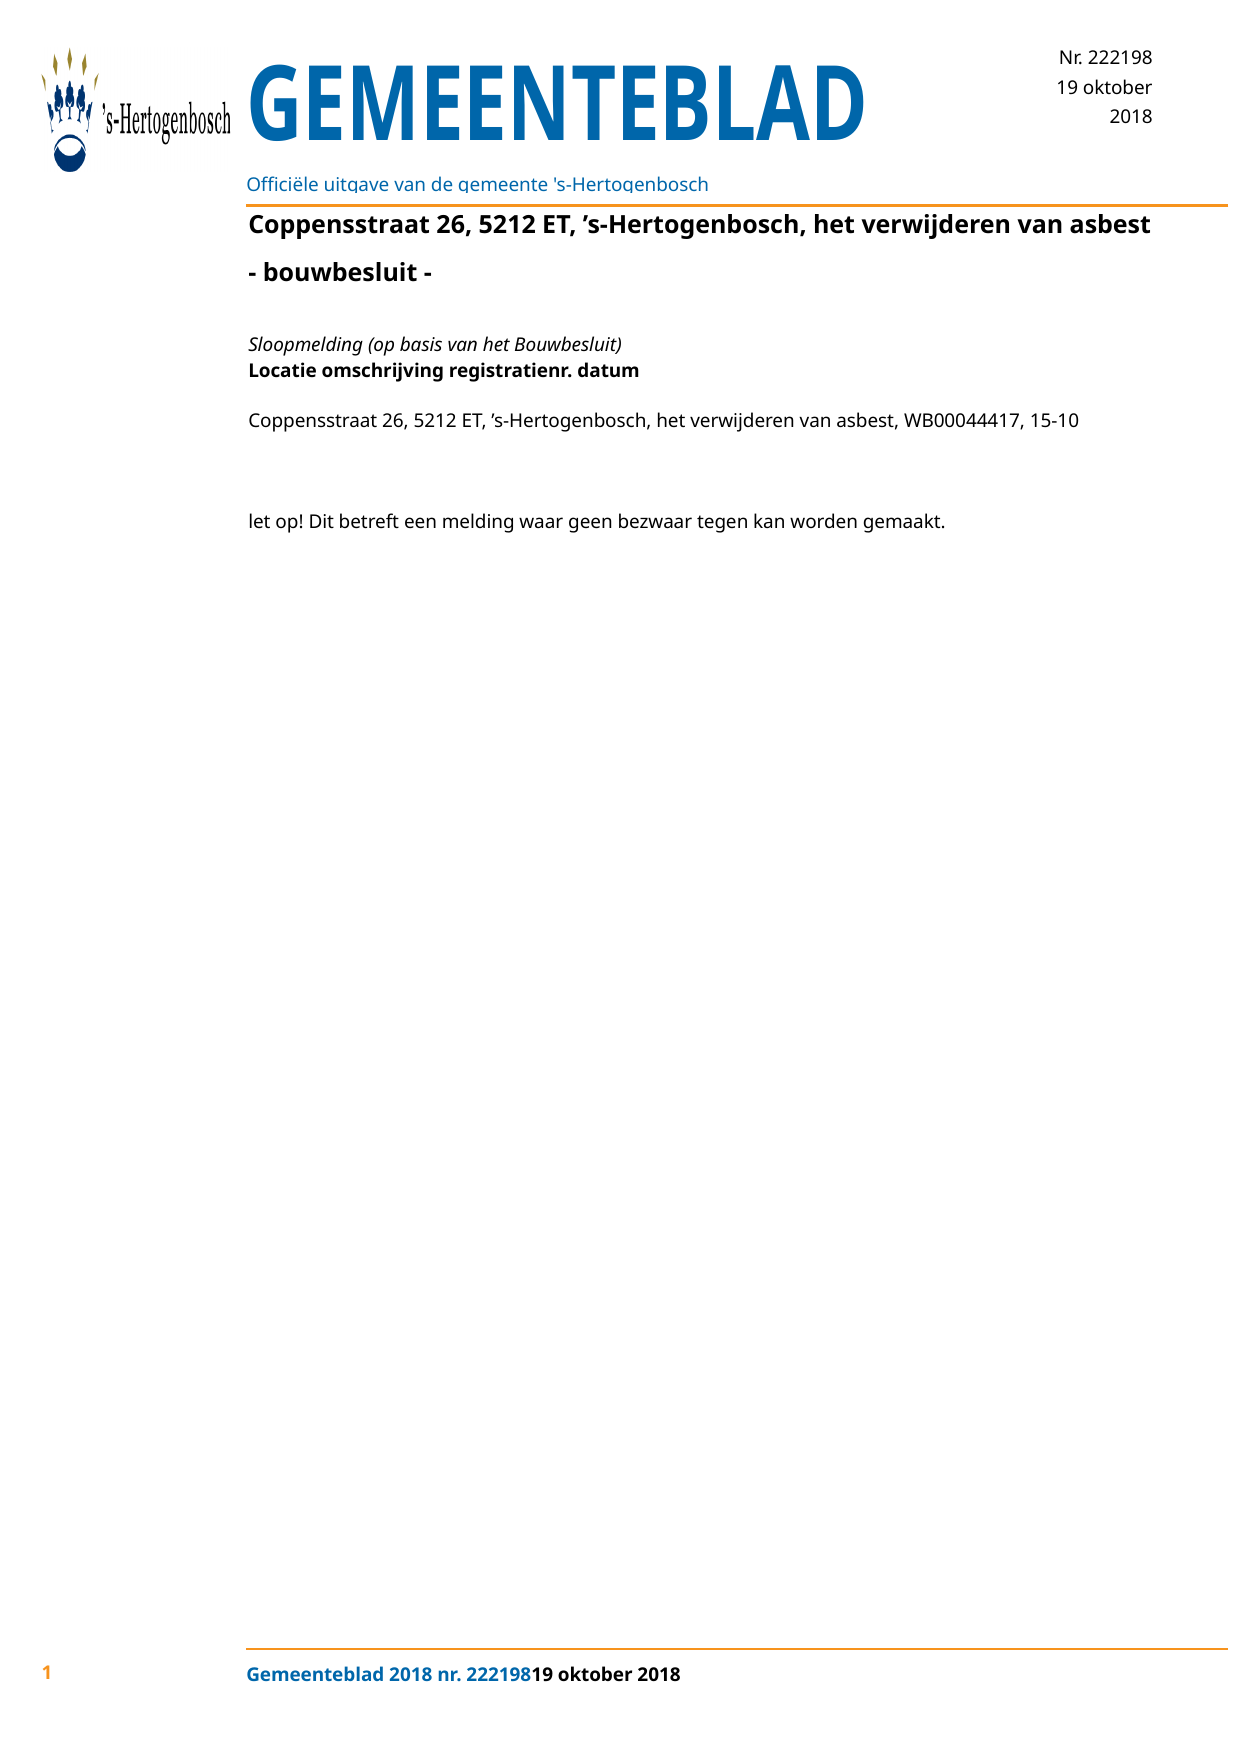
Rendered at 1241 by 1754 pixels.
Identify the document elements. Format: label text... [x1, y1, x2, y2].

text let op! Dit betreft een melding waar geen bezwaar tegen kan worden gemaakt. [248, 508, 1152, 534]
text Coppensstraat 26, 5212 ET, ’s-Hertogenbosch, het verwijderen van asbest - bouwbesluit - [248, 207, 1152, 288]
text Locatie omschrijving registratienr. datum [248, 357, 1152, 383]
text Sloopmelding (op basis van het Bouwbesluit) [248, 331, 1152, 357]
text Coppensstraat 26, 5212 ET, ’s-Hertogenbosch, het verwijderen van asbest, WB00044417, 15-10 [248, 408, 1152, 433]
picture [41, 47, 231, 172]
